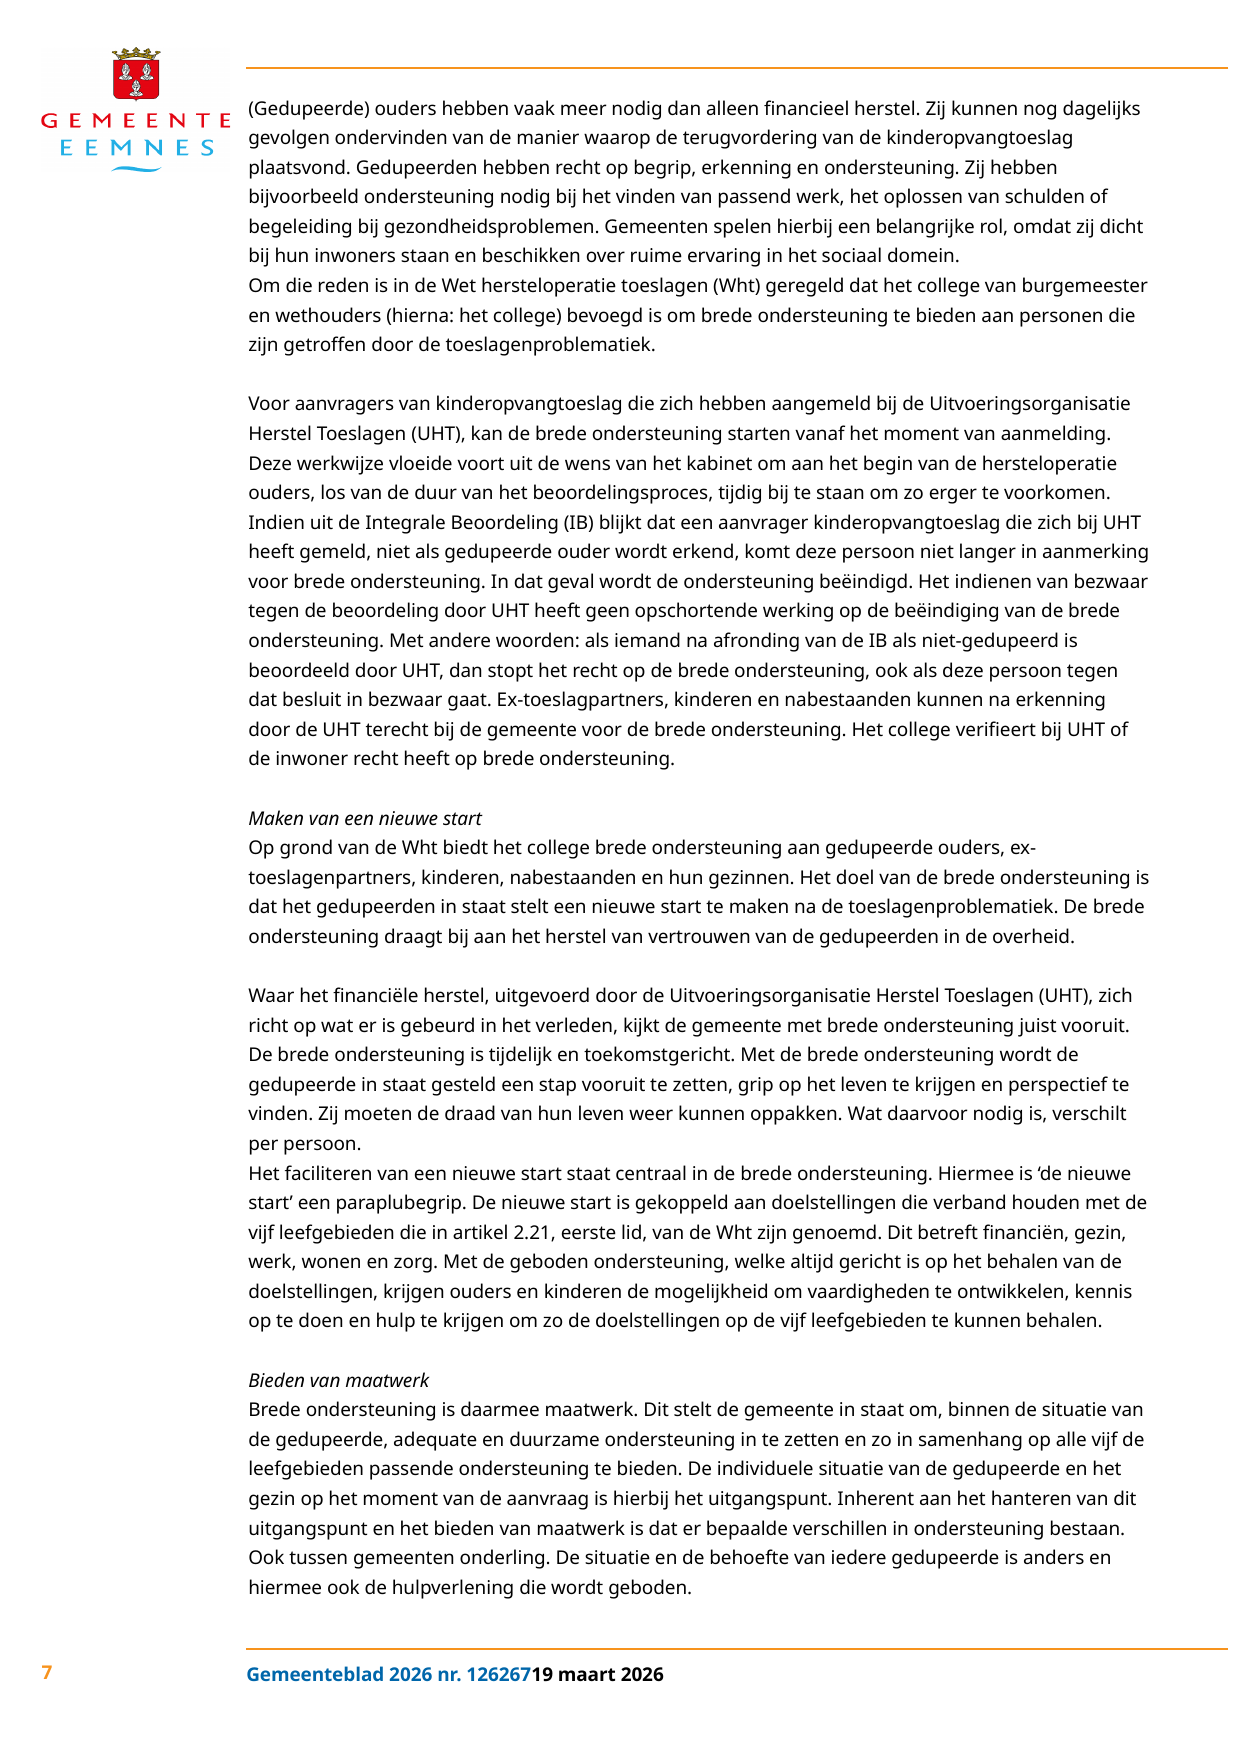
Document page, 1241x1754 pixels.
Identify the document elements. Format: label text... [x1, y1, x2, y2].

text Om die reden is in de Wet hersteloperatie toeslagen (Wht) geregeld dat het college van burgemeester en wethouders (hierna: het college) bevoegd is om brede ondersteuning te bieden aan personen die zijn getroffen door de toeslagenproblematiek. [248, 272, 1152, 357]
picture [41, 47, 231, 172]
text Maken van een nieuwe start [248, 805, 1152, 831]
text Brede ondersteuning is daarmee maatwerk. Dit stelt de gemeente in staat om, binnen de situatie van de gedupeerde, adequate en duurzame ondersteuning in te zetten en zo in samenhang op alle vijf de leefgebieden passende ondersteuning te bieden. De individuele situatie van de gedupeerde en het gezin op het moment van de aanvraag is hierbij het uitgangspunt. Inherent aan het hanteren van dit uitgangspunt en het bieden van maatwerk is dat er bepaalde verschillen in ondersteuning bestaan. Ook tussen gemeenten onderling. De situatie en de behoefte van iedere gedupeerde is anders en hiermee ook de hulpverlening die wordt geboden. [248, 1396, 1152, 1600]
text Het faciliteren van een nieuwe start staat centraal in de brede ondersteuning. Hiermee is ‘de nieuwe start’ een paraplubegrip. De nieuwe start is gekoppeld aan doelstellingen die verband houden met de vijf leefgebieden die in artikel 2.21, eerste lid, van de Wht zijn genoemd. Dit betreft financiën, gezin, werk, wonen en zorg. Met de geboden ondersteuning, welke altijd gericht is op het behalen van de doelstellingen, krijgen ouders en kinderen de mogelijkheid om vaardigheden te ontwikkelen, kennis op te doen en hulp te krijgen om zo de doelstellingen op de vijf leefgebieden te kunnen behalen. [248, 1160, 1152, 1333]
text Voor aanvragers van kinderopvangtoeslag die zich hebben aangemeld bij de Uitvoeringsorganisatie Herstel Toeslagen (UHT), kan de brede ondersteuning starten vanaf het moment van aanmelding. Deze werkwijze vloeide voort uit de wens van het kabinet om aan het begin van de hersteloperatie ouders, los van de duur van het beoordelingsproces, tijdig bij te staan om zo erger te voorkomen. Indien uit de Integrale Beoordeling (IB) blijkt dat een aanvrager kinderopvangtoeslag die zich bij UHT heeft gemeld, niet als gedupeerde ouder wordt erkend, komt deze persoon niet langer in aanmerking voor brede ondersteuning. In dat geval wordt de ondersteuning beëindigd. Het indienen van bezwaar tegen de beoordeling door UHT heeft geen opschortende werking op de beëindiging van de brede ondersteuning. Met andere woorden: als iemand na afronding van de IB als niet-gedupeerd is beoordeeld door UHT, dan stopt het recht op de brede ondersteuning, ook als deze persoon tegen dat besluit in bezwaar gaat. Ex-toeslagpartners, kinderen en nabestaanden kunnen na erkenning door de UHT terecht bij de gemeente voor de brede ondersteuning. Het college verifieert bij UHT of de inwoner recht heeft op brede ondersteuning. [248, 391, 1152, 771]
text Waar het financiële herstel, uitgevoerd door de Uitvoeringsorganisatie Herstel Toeslagen (UHT), zich richt op wat er is gebeurd in het verleden, kijkt de gemeente met brede ondersteuning juist vooruit. De brede ondersteuning is tijdelijk en toekomstgericht. Met de brede ondersteuning wordt de gedupeerde in staat gesteld een stap vooruit te zetten, grip op het leven te krijgen en perspectief te vinden. Zij moeten de draad van hun leven weer kunnen oppakken. Wat daarvoor nodig is, verschilt per persoon. [248, 982, 1152, 1156]
text Bieden van maatwerk [248, 1367, 1152, 1393]
text Op grond van de Wht biedt het college brede ondersteuning aan gedupeerde ouders, ex-toeslagenpartners, kinderen, nabestaanden en hun gezinnen. Het doel van de brede ondersteuning is dat het gedupeerden in staat stelt een nieuwe start te maken na de toeslagenproblematiek. De brede ondersteuning draagt bij aan het herstel van vertrouwen van de gedupeerden in de overheid. [248, 834, 1152, 949]
text (Gedupeerde) ouders hebben vaak meer nodig dan alleen financieel herstel. Zij kunnen nog dagelijks gevolgen ondervinden van de manier waarop de terugvordering van de kinderopvangtoeslag plaatsvond. Gedupeerden hebben recht op begrip, erkenning en ondersteuning. Zij hebben bijvoorbeeld ondersteuning nodig bij het vinden van passend werk, het oplossen van schulden of begeleiding bij gezondheidsproblemen. Gemeenten spelen hierbij een belangrijke rol, omdat zij dicht bij hun inwoners staan en beschikken over ruime ervaring in het sociaal domein. [248, 95, 1152, 268]
